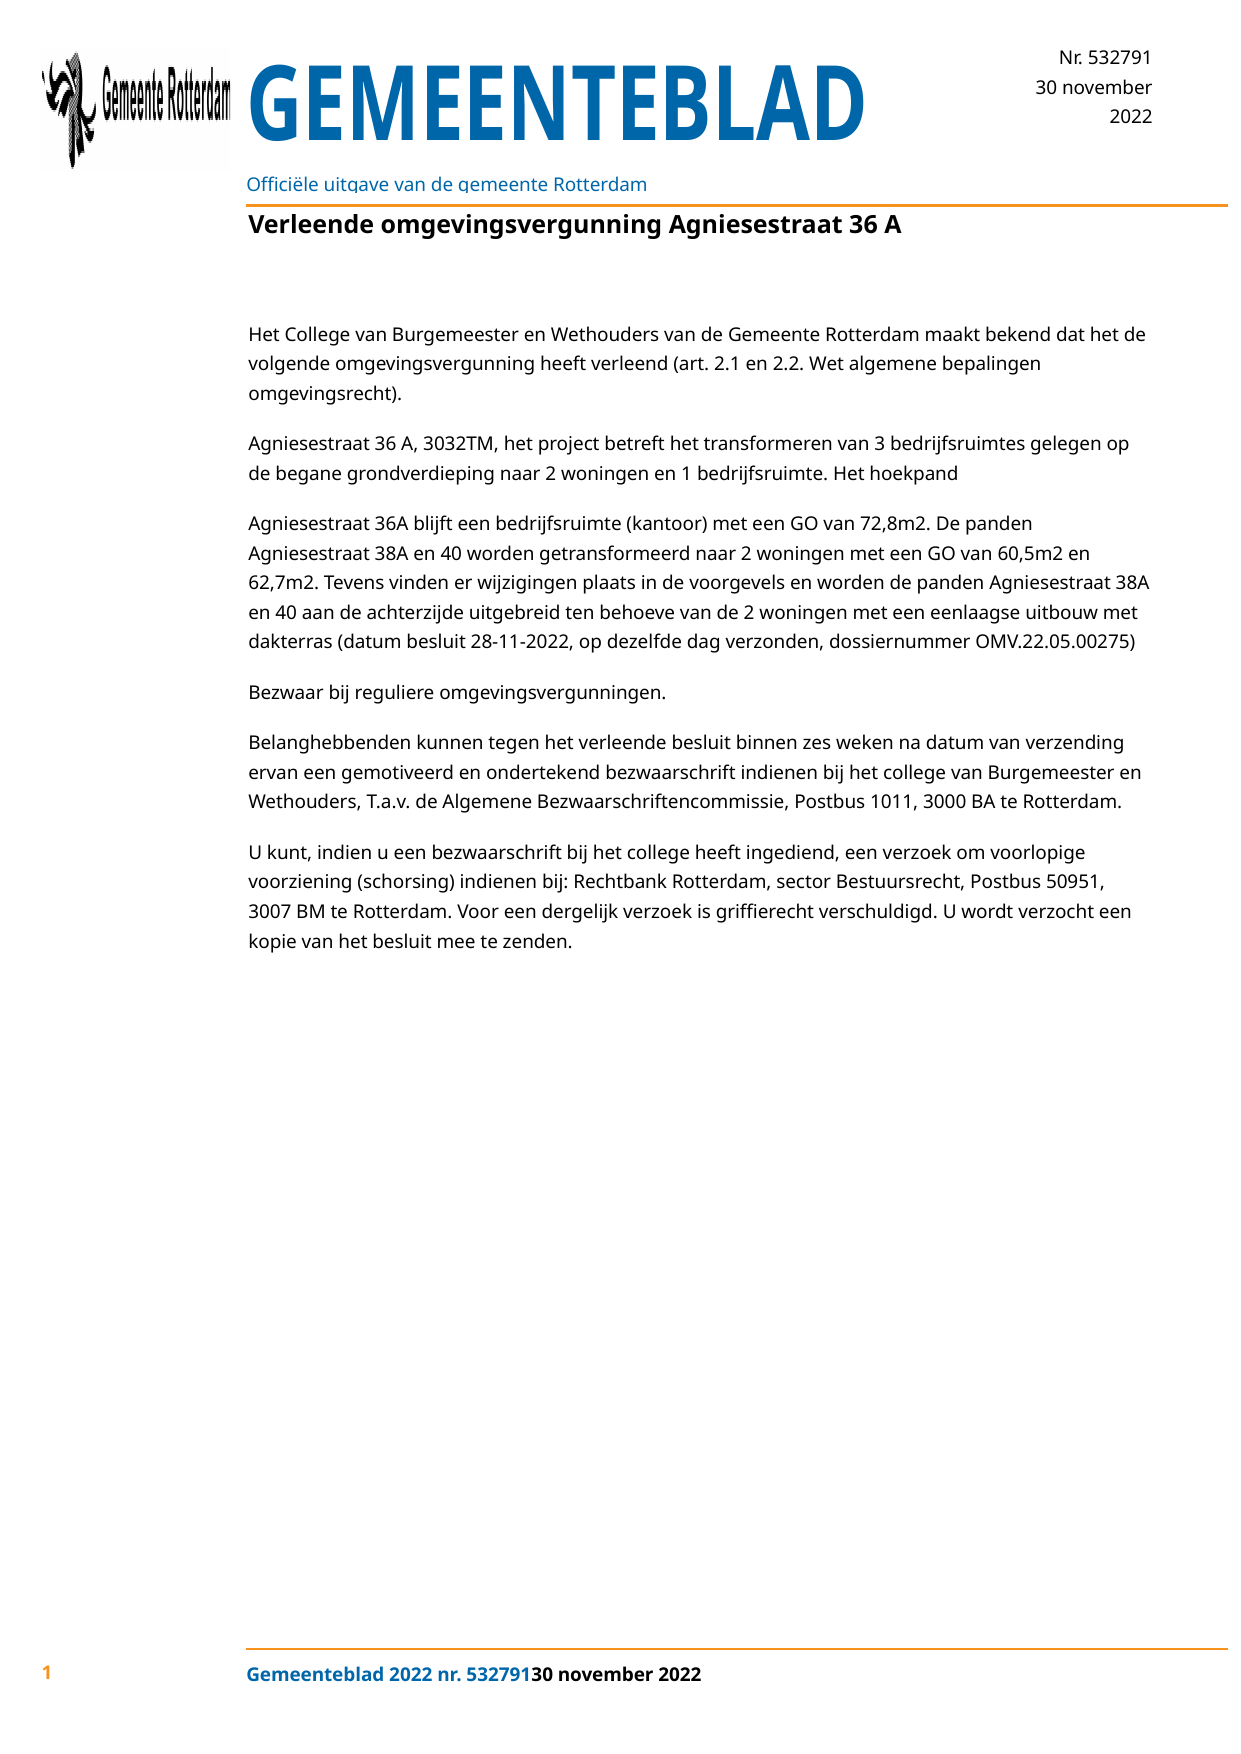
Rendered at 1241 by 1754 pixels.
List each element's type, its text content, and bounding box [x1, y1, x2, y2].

text Het College van Burgemeester en Wethouders van de Gemeente Rotterdam maakt bekend dat het de volgende omgevingsvergunning heeft verleend (art. 2.1 en 2.2. Wet algemene bepalingen omgevingsrecht). [248, 321, 1152, 406]
text U kunt, indien u een bezwaarschrift bij het college heeft ingediend, een verzoek om voorlopige voorziening (schorsing) indienen bij: Rechtbank Rotterdam, sector Bestuursrecht, Postbus 50951, 3007 BM te Rotterdam. Voor een dergelijk verzoek is griffierecht verschuldigd. U wordt verzocht een kopie van het besluit mee te zenden. [248, 839, 1152, 953]
picture [41, 47, 231, 172]
text Belanghebbenden kunnen tegen het verleende besluit binnen zes weken na datum van verzending ervan een gemotiveerd en ondertekend bezwaarschrift indienen bij het college van Burgemeester en Wethouders, T.a.v. de Algemene Bezwaarschriftencommissie, Postbus 1011, 3000 BA te Rotterdam. [248, 729, 1152, 814]
text Bezwaar bij reguliere omgevingsvergunningen. [248, 679, 1152, 705]
text Verleende omgevingsvergunning Agniesestraat 36 A [248, 207, 1152, 241]
text Agniesestraat 36A blijft een bedrijfsruimte (kantoor) met een GO van 72,8m2. De panden Agniesestraat 38A en 40 worden getransformeerd naar 2 woningen met een GO van 60,5m2 en 62,7m2. Tevens vinden er wijzigingen plaats in de voorgevels en worden de panden Agniesestraat 38A en 40 aan de achterzijde uitgebreid ten behoeve van de 2 woningen met een eenlaagse uitbouw met dakterras (datum besluit 28-11-2022, op dezelfde dag verzonden, dossiernummer OMV.22.05.00275) [248, 510, 1152, 654]
text Agniesestraat 36 A, 3032TM, het project betreft het transformeren van 3 bedrijfsruimtes gelegen op de begane grondverdieping naar 2 woningen en 1 bedrijfsruimte. Het hoekpand [248, 430, 1152, 486]
